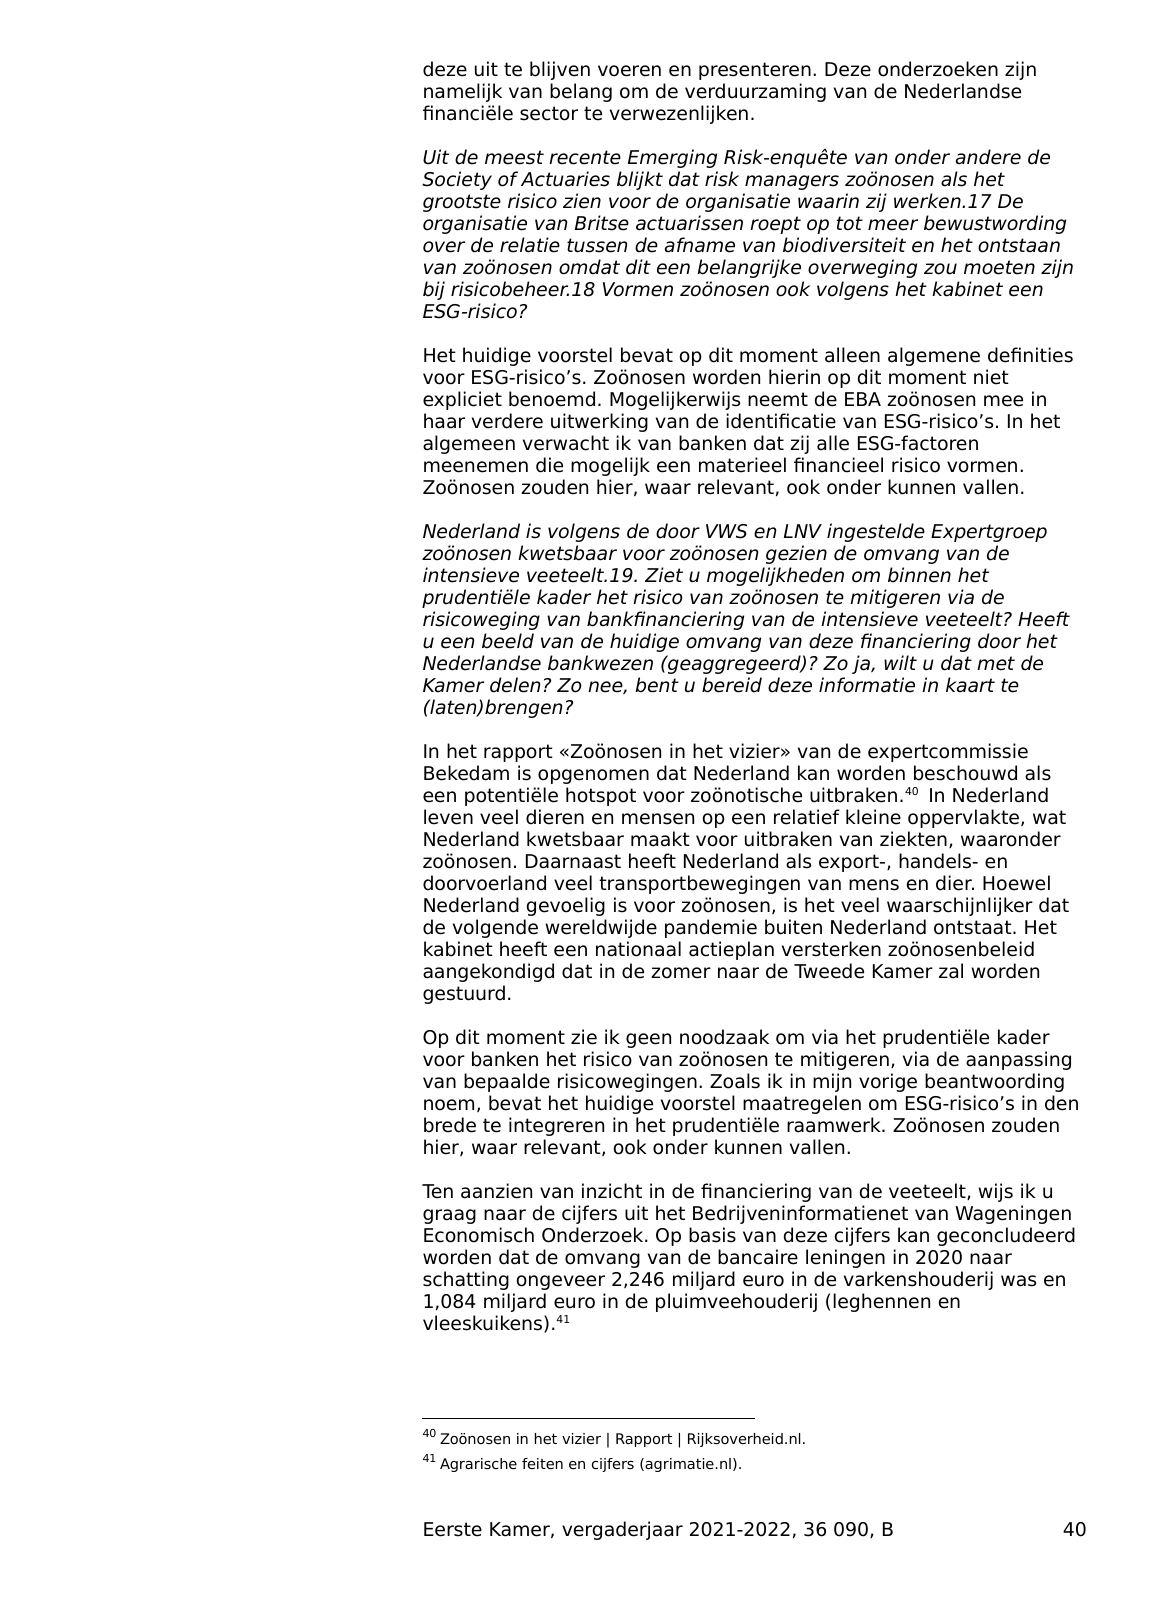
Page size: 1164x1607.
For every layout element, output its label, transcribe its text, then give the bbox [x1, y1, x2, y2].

text Ten aanzien van inzicht in de financiering van de veeteelt, wijs ik u graag naar de cijfers uit het Bedrijveninformatienet van Wageningen Economisch Onderzoek. Op basis van deze cijfers kan geconcludeerd worden dat de omvang van de bancaire leningen in 2020 naar schatting ongeveer 2,246 miljard euro in de varkenshouderij was en 1,084 miljard euro in de pluimveehouderij (leghennen en vleeskuikens). [422, 1181, 1087, 1335]
text Nederland is volgens de door VWS en LNV ingestelde Expertgroep zoönosen kwetsbaar voor zoönosen gezien de omvang van de intensieve veeteelt.19. Ziet u mogelijkheden om binnen het prudentiële kader het risico van zoönosen te mitigeren via de risicoweging van bankfinanciering van de intensieve veeteelt? Heeft u een beeld van de huidige omvang van deze financiering door het Nederlandse bankwezen (geaggregeerd)? Zo ja, wilt u dat met de Kamer delen? Zo nee, bent u bereid deze informatie in kaart te (laten)brengen? [422, 521, 1087, 719]
text deze uit te blijven voeren en presenteren. Deze onderzoeken zijn namelijk van belang om de verduurzaming van de Nederlandse financiële sector te verwezenlijken. [422, 59, 1087, 125]
text Uit de meest recente Emerging Risk-enquête van onder andere de Society of Actuaries blijkt dat risk managers zoönosen als het grootste risico zien voor de organisatie waarin zij werken.17 De organisatie van Britse actuarissen roept op tot meer bewustwording over de relatie tussen de afname van biodiversiteit en het ontstaan van zoönosen omdat dit een belangrijke overweging zou moeten zijn bij risicobeheer.18 Vormen zoönosen ook volgens het kabinet een ESG-risico? [422, 147, 1087, 323]
text Het huidige voorstel bevat op dit moment alleen algemene definities voor ESG-risico’s. Zoönosen worden hierin op dit moment niet expliciet benoemd. Mogelijkerwijs neemt de EBA zoönosen mee in haar verdere uitwerking van de identificatie van ESG-risico’s. In het algemeen verwacht ik van banken dat zij alle ESG-factoren meenemen die mogelijk een materieel financieel risico vormen. Zoönosen zouden hier, waar relevant, ook onder kunnen vallen. [422, 345, 1087, 499]
text Zoönosen in het vizier | Rapport | Rijksoverheid.nl. [422, 1427, 1087, 1449]
text Op dit moment zie ik geen noodzaak om via het prudentiële kader voor banken het risico van zoönosen te mitigeren, via de aanpassing van bepaalde risicowegingen. Zoals ik in mijn vorige beantwoording noem, bevat het huidige voorstel maatregelen om ESG-risico’s in den brede te integreren in het prudentiële raamwerk. Zoönosen zouden hier, waar relevant, ook onder kunnen vallen. [422, 1027, 1087, 1159]
text In het rapport «Zoönosen in het vizier» van de expertcommissie Bekedam is opgenomen dat Nederland kan worden beschouwd als een potentiële hotspot voor zoönotische uitbraken. In Nederland leven veel dieren en mensen op een relatief kleine oppervlakte, wat Nederland kwetsbaar maakt voor uitbraken van ziekten, waaronder zoönosen. Daarnaast heeft Nederland als export-, handels- en doorvoerland veel transportbewegingen van mens en dier. Hoewel Nederland gevoelig is voor zoönosen, is het veel waarschijnlijker dat de volgende wereldwijde pandemie buiten Nederland ontstaat. Het kabinet heeft een nationaal actieplan versterken zoönosenbeleid aangekondigd dat in de zomer naar de Tweede Kamer zal worden gestuurd. [422, 741, 1087, 1005]
text Agrarische feiten en cijfers (agrimatie.nl). [422, 1452, 1087, 1474]
